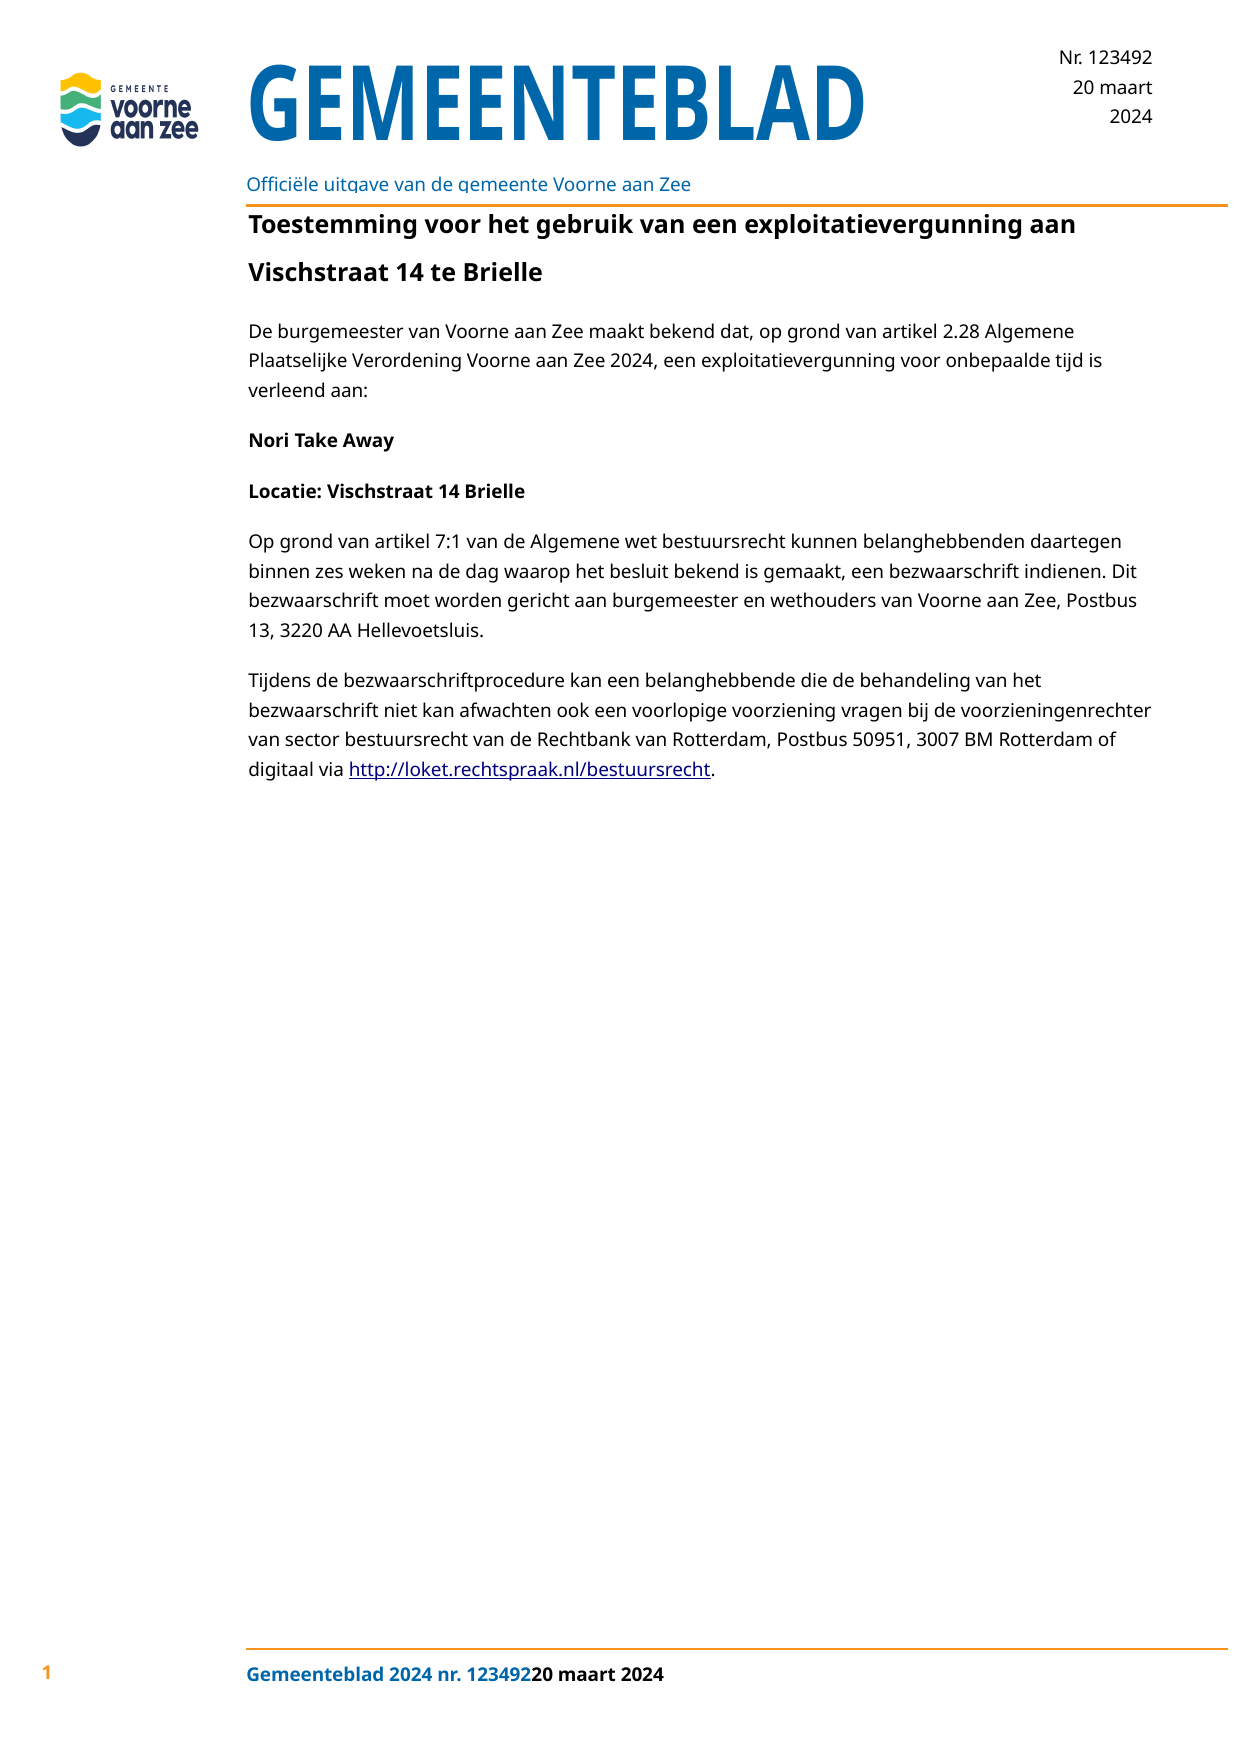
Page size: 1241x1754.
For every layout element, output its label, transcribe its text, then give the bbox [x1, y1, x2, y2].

picture [41, 47, 231, 172]
text Locatie: Vischstraat 14 Brielle [248, 478, 1152, 504]
text Toestemming voor het gebruik van een exploitatievergunning aan Vischstraat 14 te Brielle [248, 207, 1152, 288]
text De burgemeester van Voorne aan Zee maakt bekend dat, op grond van artikel 2.28 Algemene Plaatselijke Verordening Voorne aan Zee 2024, een exploitatievergunning voor onbepaalde tijd is verleend aan: [248, 318, 1152, 403]
text Nori Take Away [248, 427, 1152, 453]
text Op grond van artikel 7:1 van de Algemene wet bestuursrecht kunnen belanghebbenden daartegen binnen zes weken na de dag waarop het besluit bekend is gemaakt, een bezwaarschrift indienen. Dit bezwaarschrift moet worden gericht aan burgemeester en wethouders van Voorne aan Zee, Postbus 13, 3220 AA Hellevoetsluis. [248, 528, 1152, 643]
text Tijdens de bezwaarschriftprocedure kan een belanghebbende die de behandeling van het bezwaarschrift niet kan afwachten ook een voorlopige voorziening vragen bij de voorzieningenrechter van sector bestuursrecht van de Rechtbank van Rotterdam, Postbus 50951, 3007 BM Rotterdam of digitaal via http://loket.rechtspraak.nl/bestuursrecht. [248, 667, 1152, 782]
